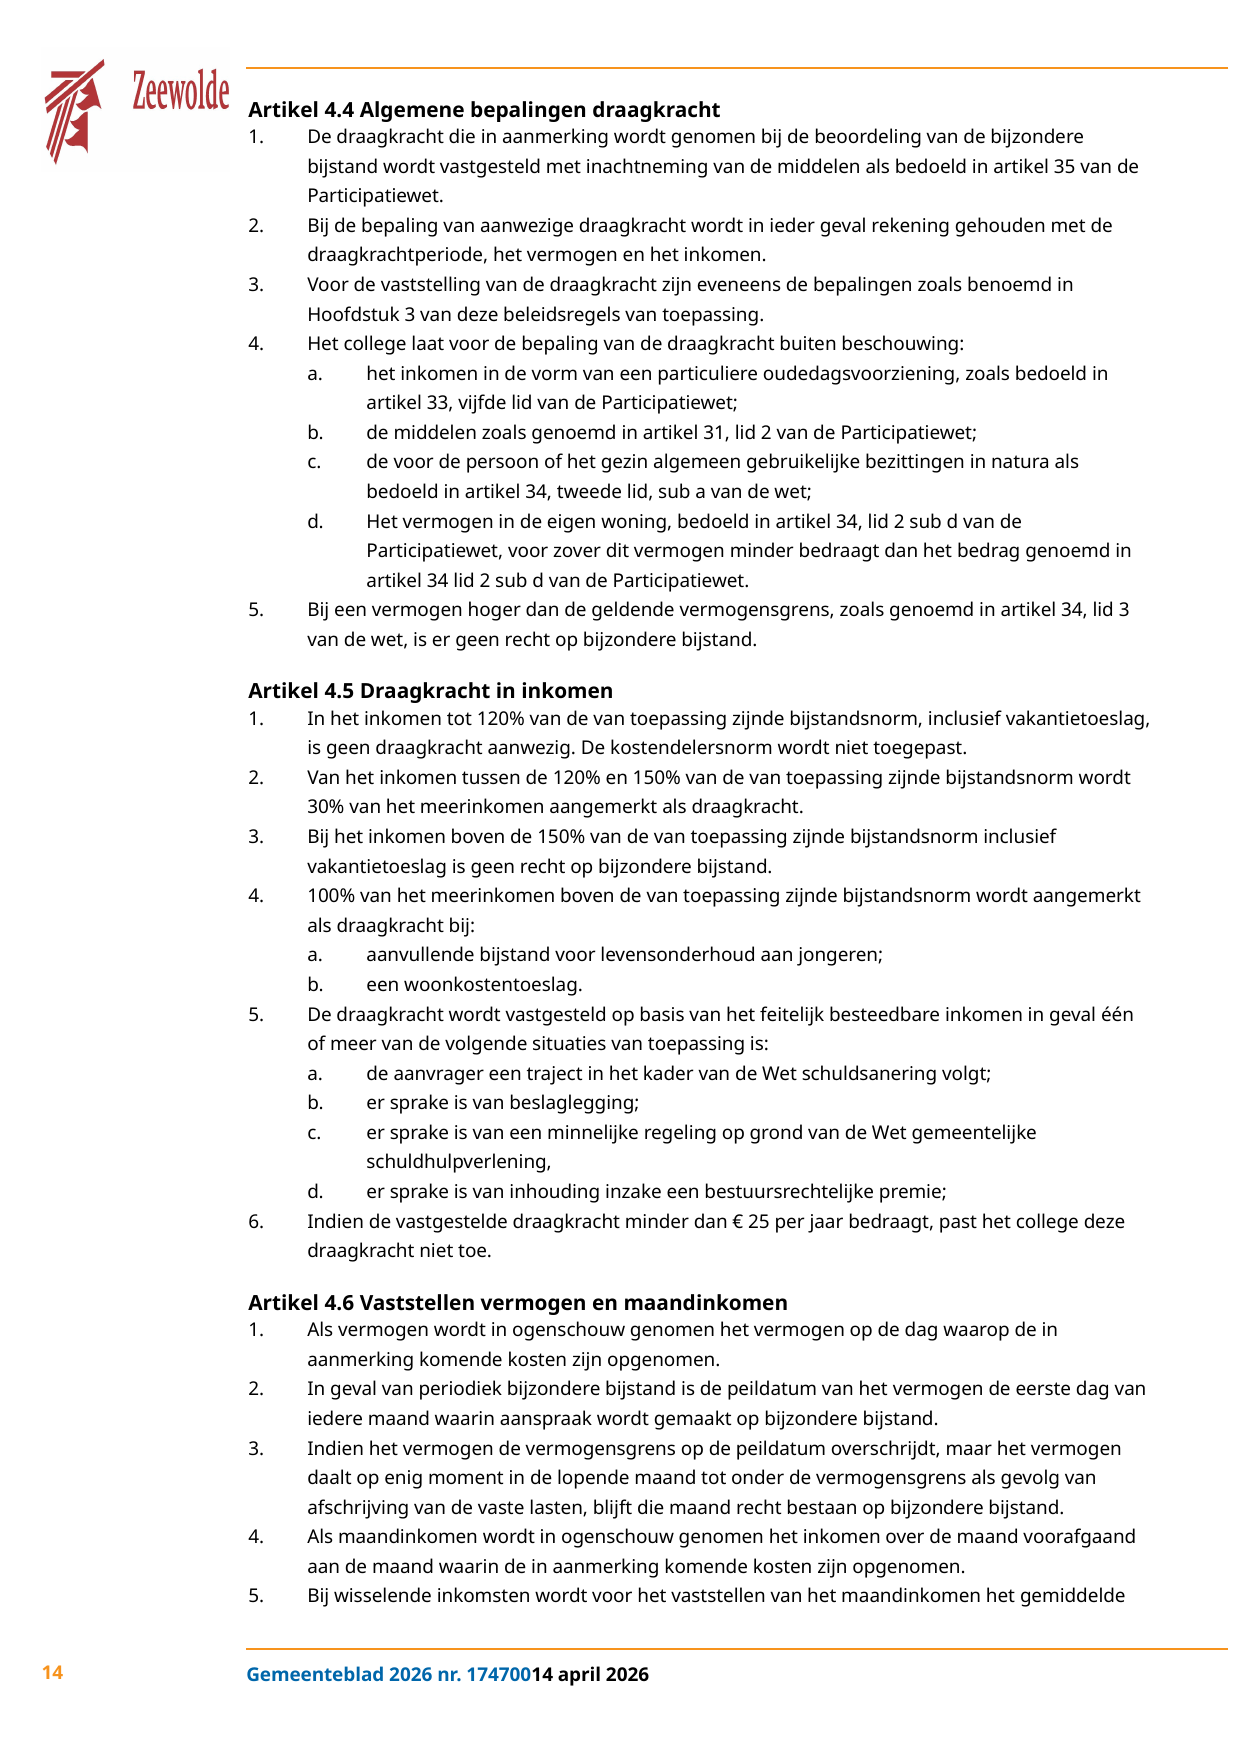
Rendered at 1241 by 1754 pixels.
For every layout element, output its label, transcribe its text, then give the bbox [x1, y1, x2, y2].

list Bij het inkomen boven de 150% van de van toepassing zijnde bijstandsnorm inclusief vakantietoeslag is geen recht op bijzondere bijstand. [248, 823, 1152, 879]
list een woonkostentoeslag. [307, 971, 1152, 997]
list het inkomen in de vorm van een particuliere oudedagsvoorziening, zoals bedoeld in artikel 33, vijfde lid van de Participatiewet; [307, 360, 1152, 415]
list Als maandinkomen wordt in ogenschouw genomen het inkomen over de maand voorafgaand aan de maand waarin de in aanmerking komende kosten zijn opgenomen. [248, 1523, 1152, 1579]
list In geval van periodiek bijzondere bijstand is de peildatum van het vermogen de eerste dag van iedere maand waarin aanspraak wordt gemaakt op bijzondere bijstand. [248, 1376, 1152, 1431]
list Het college laat voor de bepaling van de draagkracht buiten beschouwing: [248, 330, 1152, 356]
list de middelen zoals genoemd in artikel 31, lid 2 van de Participatiewet; [307, 419, 1152, 445]
list Het vermogen in de eigen woning, bedoeld in artikel 34, lid 2 sub d van de Participatiewet, voor zover dit vermogen minder bedraagt dan het bedrag genoemd in artikel 34 lid 2 sub d van de Participatiewet. [307, 508, 1152, 593]
list er sprake is van inhouding inzake een bestuursrechtelijke premie; [307, 1178, 1152, 1204]
list De draagkracht wordt vastgesteld op basis van het feitelijk besteedbare inkomen in geval één of meer van de volgende situaties van toepassing is: [248, 1001, 1152, 1056]
picture [41, 47, 231, 172]
list Van het inkomen tussen de 120% en 150% van de van toepassing zijnde bijstandsnorm wordt 30% van het meerinkomen aangemerkt als draagkracht. [248, 764, 1152, 819]
text Artikel 4.6 Vaststellen vermogen en maandinkomen [248, 1288, 1152, 1316]
list de voor de persoon of het gezin algemeen gebruikelijke bezittingen in natura als bedoeld in artikel 34, tweede lid, sub a van de wet; [307, 449, 1152, 504]
list De draagkracht die in aanmerking wordt genomen bij de beoordeling van de bijzondere bijstand wordt vastgesteld met inachtneming van de middelen als bedoeld in artikel 35 van de Participatiewet. [248, 123, 1152, 208]
list Voor de vaststelling van de draagkracht zijn eveneens de bepalingen zoals benoemd in Hoofdstuk 3 van deze beleidsregels van toepassing. [248, 271, 1152, 326]
text Artikel 4.5 Draagkracht in inkomen [248, 677, 1152, 705]
list In het inkomen tot 120% van de van toepassing zijnde bijstandsnorm, inclusief vakantietoeslag, is geen draagkracht aanwezig. De kostendelersnorm wordt niet toegepast. [248, 705, 1152, 760]
list Bij wisselende inkomsten wordt voor het vaststellen van het maandinkomen het gemiddelde [248, 1583, 1152, 1608]
text Artikel 4.4 Algemene bepalingen draagkracht [248, 95, 1152, 123]
list er sprake is van een minnelijke regeling op grond van de Wet gemeentelijke schuldhulpverlening, [307, 1119, 1152, 1174]
list aanvullende bijstand voor levensonderhoud aan jongeren; [307, 942, 1152, 967]
list er sprake is van beslaglegging; [307, 1089, 1152, 1115]
list Bij de bepaling van aanwezige draagkracht wordt in ieder geval rekening gehouden met de draagkrachtperiode, het vermogen en het inkomen. [248, 212, 1152, 267]
list Bij een vermogen hoger dan de geldende vermogensgrens, zoals genoemd in artikel 34, lid 3 van de wet, is er geen recht op bijzondere bijstand. [248, 597, 1152, 652]
list Indien het vermogen de vermogensgrens op de peildatum overschrijdt, maar het vermogen daalt op enig moment in de lopende maand tot onder de vermogensgrens als gevolg van afschrijving van de vaste lasten, blijft die maand recht bestaan op bijzondere bijstand. [248, 1435, 1152, 1519]
list 100% van het meerinkomen boven de van toepassing zijnde bijstandsnorm wordt aangemerkt als draagkracht bij: [248, 882, 1152, 938]
list de aanvrager een traject in het kader van de Wet schuldsanering volgt; [307, 1060, 1152, 1086]
list Indien de vastgestelde draagkracht minder dan € 25 per jaar bedraagt, past het college deze draagkracht niet toe. [248, 1208, 1152, 1263]
list Als vermogen wordt in ogenschouw genomen het vermogen op de dag waarop de in aanmerking komende kosten zijn opgenomen. [248, 1316, 1152, 1372]
